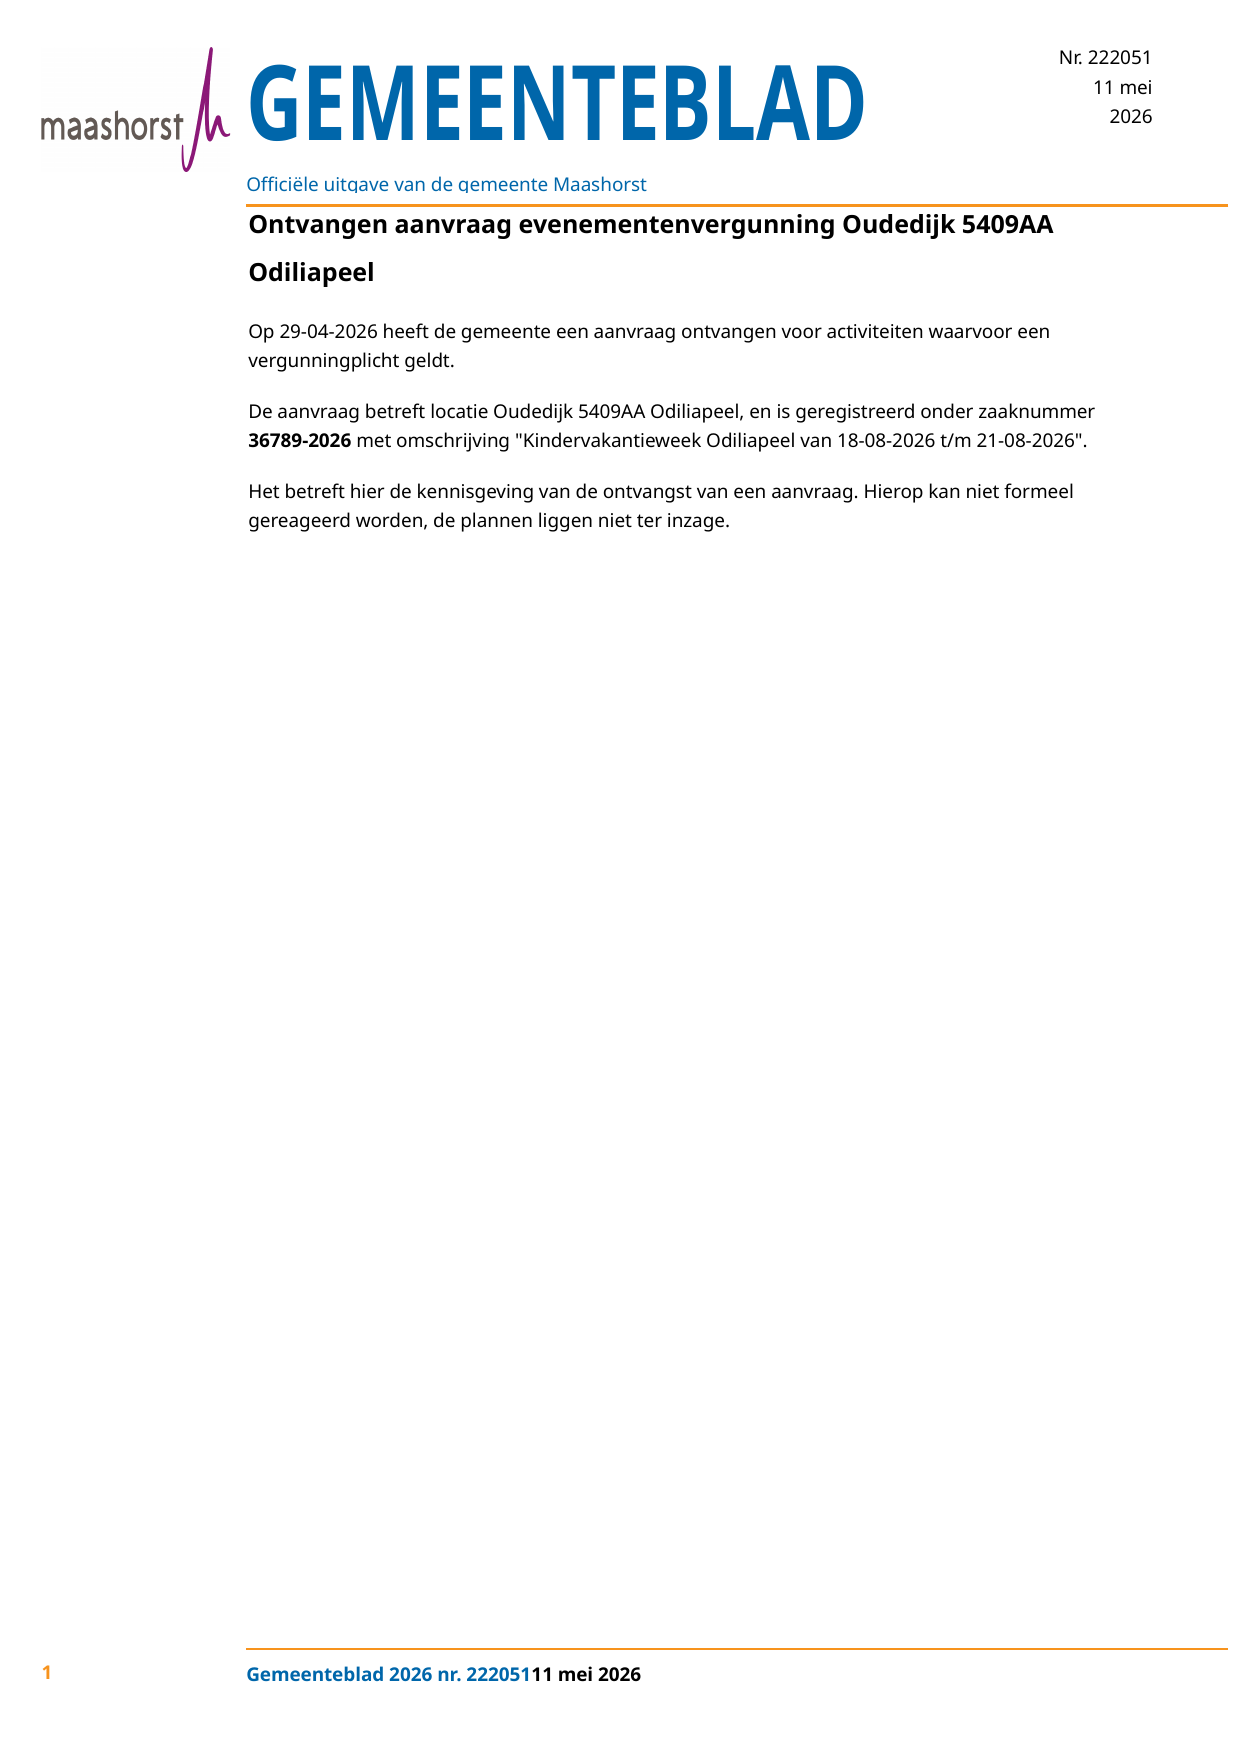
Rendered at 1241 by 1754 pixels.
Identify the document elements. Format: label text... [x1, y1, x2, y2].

text Ontvangen aanvraag evenementenvergunning Oudedijk 5409AA Odiliapeel [248, 207, 1152, 288]
text Op 29-04-2026 heeft de gemeente een aanvraag ontvangen voor activiteiten waarvoor een vergunningplicht geldt. [248, 318, 1152, 373]
text Het betreft hier de kennisgeving van de ontvangst van een aanvraag. Hierop kan niet formeel gereageerd worden, de plannen liggen niet ter inzage. [248, 478, 1152, 533]
text De aanvraag betreft locatie Oudedijk 5409AA Odiliapeel, en is geregistreerd onder zaaknummer 36789-2026 met omschrijving "Kindervakantieweek Odiliapeel van 18-08-2026 t/m 21-08-2026". [248, 398, 1152, 453]
picture [41, 47, 231, 172]
